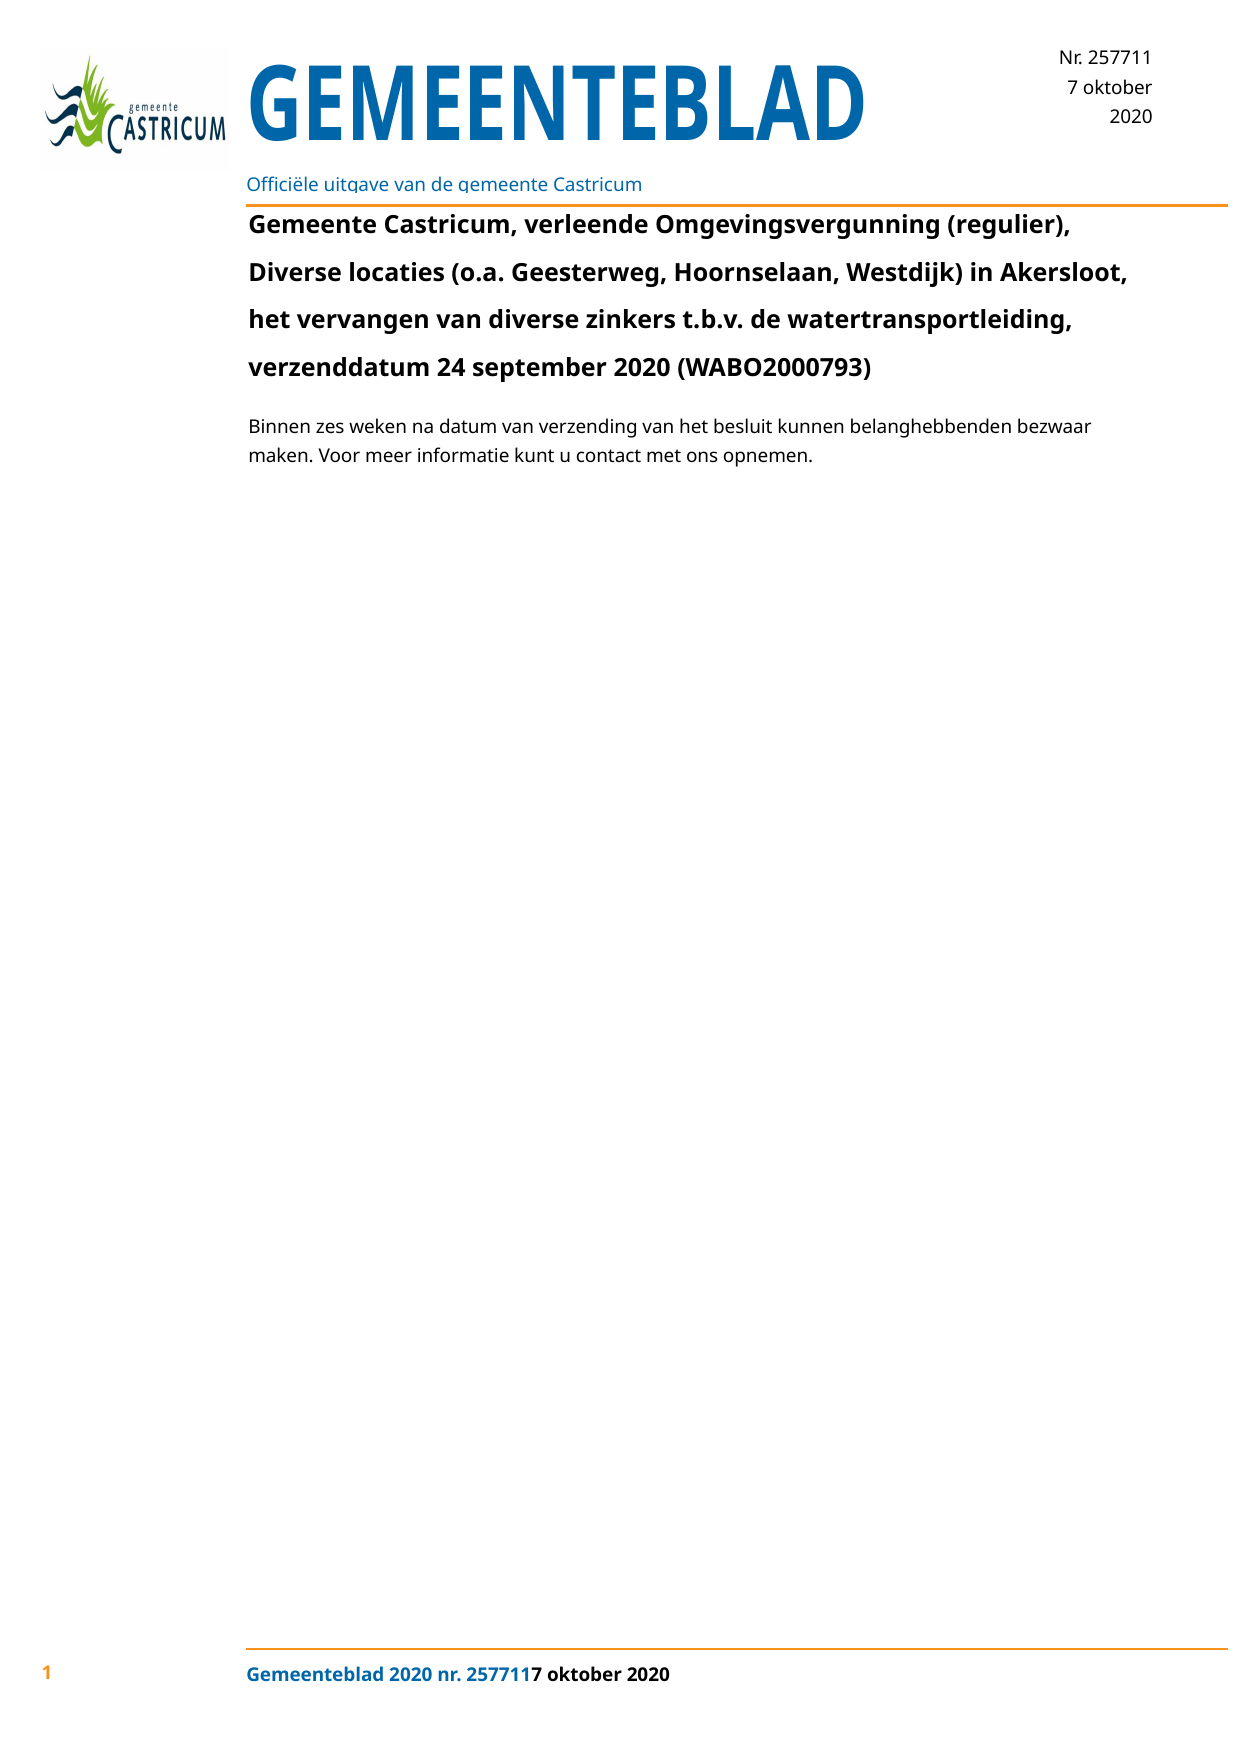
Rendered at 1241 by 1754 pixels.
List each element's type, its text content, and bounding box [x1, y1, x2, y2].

text Gemeente Castricum, verleende Omgevingsvergunning (regulier), Diverse locaties (o.a. Geesterweg, Hoornselaan, Westdijk) in Akersloot, het vervangen van diverse zinkers t.b.v. de watertransportleiding, verzenddatum 24 september 2020 (WABO2000793) [248, 207, 1152, 384]
picture [41, 47, 231, 172]
text Binnen zes weken na datum van verzending van het besluit kunnen belanghebbenden bezwaar maken. Voor meer informatie kunt u contact met ons opnemen. [248, 413, 1152, 468]
